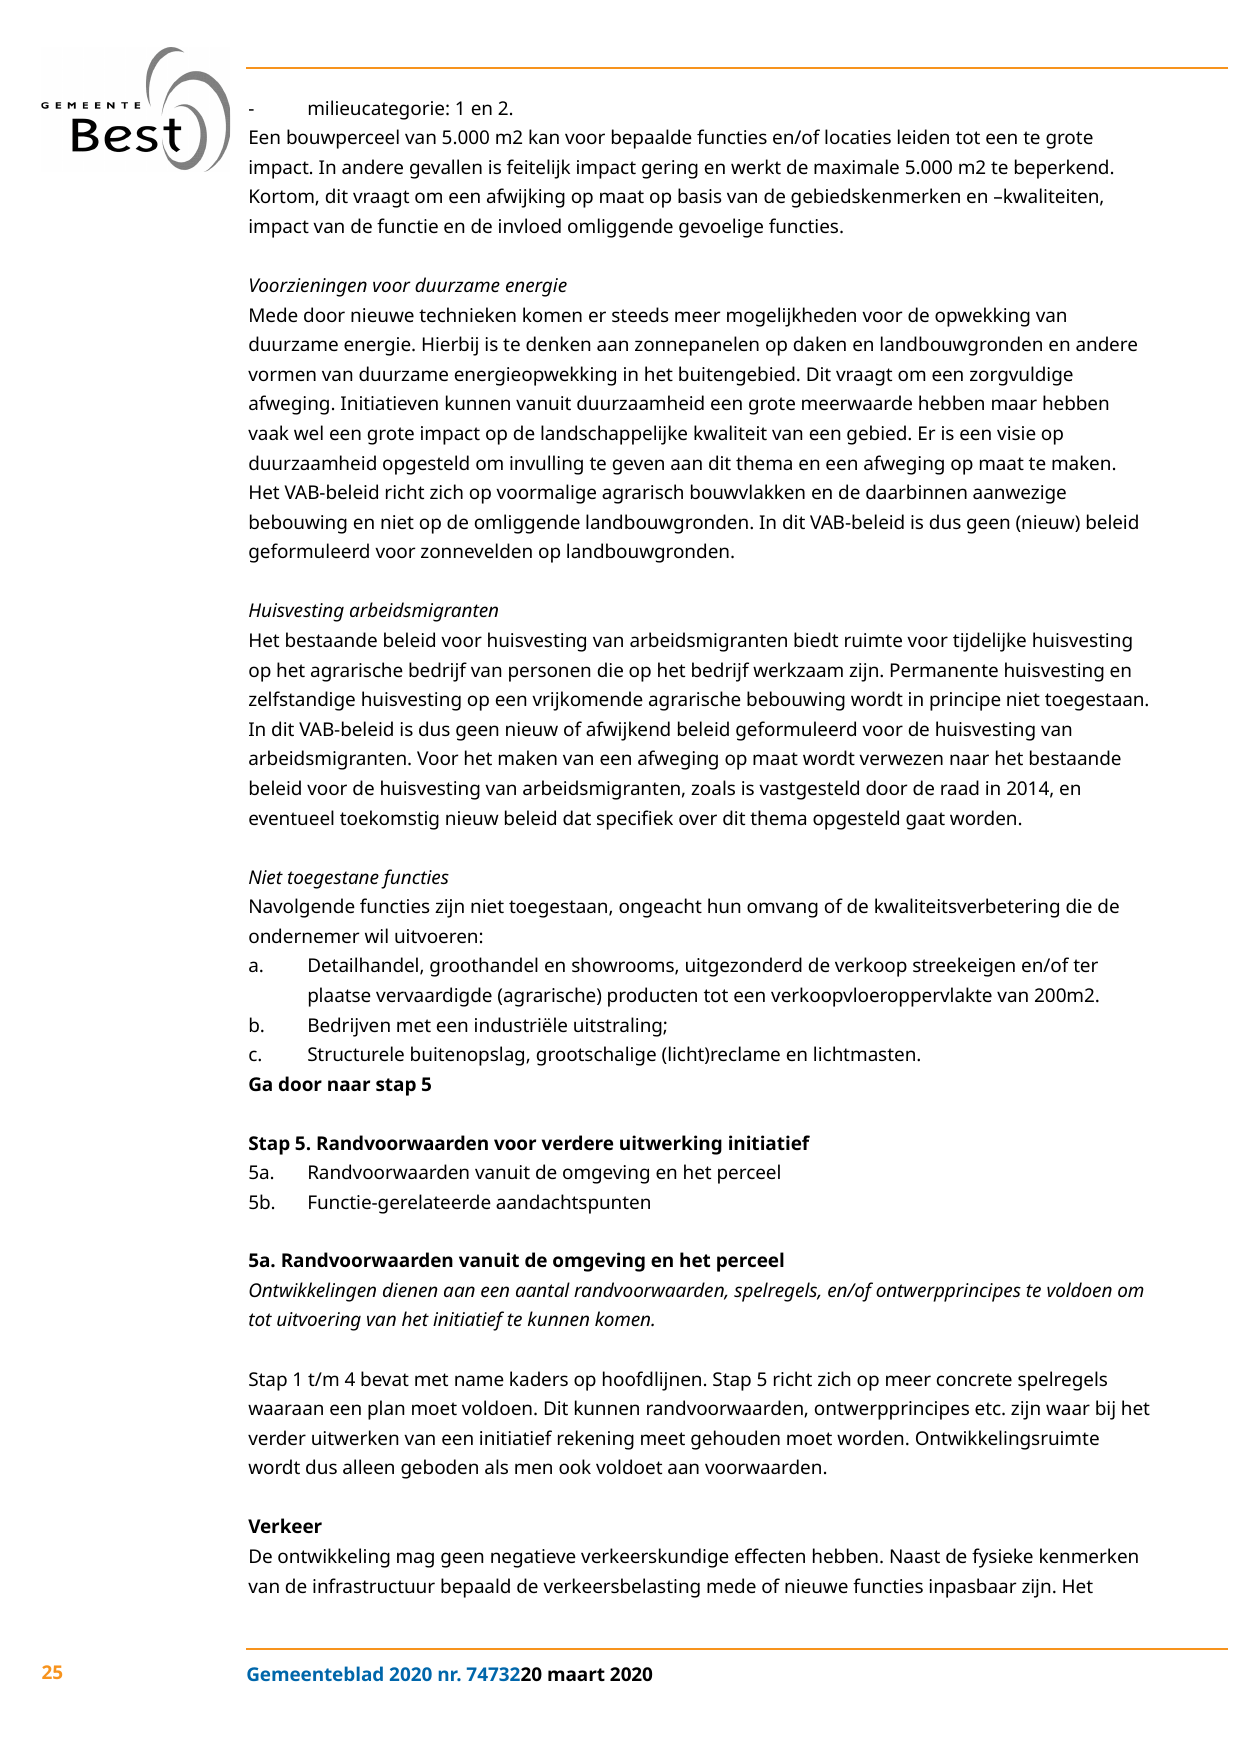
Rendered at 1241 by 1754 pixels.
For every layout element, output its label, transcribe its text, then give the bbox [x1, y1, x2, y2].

table_header Stap 5. Randvoorwaarden voor verdere uitwerking initiatief Randvoorwaarden vanuit de omgeving en het perceel Functie-gerelateerde aandachtspunten [248, 1130, 1152, 1214]
table_header 5a. Randvoorwaarden vanuit de omgeving en het perceel Ontwikkelingen dienen aan een aantal randvoorwaarden, spelregels, en/of ontwerpprincipes te voldoen om tot uitvoering van het initiatief te kunnen komen. Stap 1 t/m 4 bevat met name kaders op hoofdlijnen. Stap 5 richt zich op meer concrete spelregels waaraan een plan moet voldoen. Dit kunnen randvoorwaarden, ontwerpprincipes etc. zijn waar bij het verder uitwerken van een initiatief rekening meet gehouden moet worden. Ontwikkelingsruimte wordt dus alleen geboden als men ook voldoet aan voorwaarden. Verkeer De ontwikkeling mag geen negatieve verkeerskundige effecten hebben. Naast de fysieke kenmerken van de infrastructuur bepaald de verkeersbelasting mede of nieuwe functies inpasbaar zijn. Het [248, 1248, 1152, 1599]
picture [41, 47, 231, 172]
table_header milieucategorie: 1 en 2. Een bouwperceel van 5.000 m2 kan voor bepaalde functies en/of locaties leiden tot een te grote impact. In andere gevallen is feitelijk impact gering en werkt de maximale 5.000 m2 te beperkend. Kortom, dit vraagt om een afwijking op maat op basis van de gebiedskenmerken en –kwaliteiten, impact van de functie en de invloed omliggende gevoelige functies. Voorzieningen voor duurzame energie Mede door nieuwe technieken komen er steeds meer mogelijkheden voor de opwekking van duurzame energie. Hierbij is te denken aan zonnepanelen op daken en landbouwgronden en andere vormen van duurzame energieopwekking in het buitengebied. Dit vraagt om een zorgvuldige afweging. Initiatieven kunnen vanuit duurzaamheid een grote meerwaarde hebben maar hebben vaak wel een grote impact op de landschappelijke kwaliteit van een gebied. Er is een visie op duurzaamheid opgesteld om invulling te geven aan dit thema en een afweging op maat te maken. Het VAB-beleid richt zich op voormalige agrarisch bouwvlakken en de daarbinnen aanwezige bebouwing en niet op de omliggende landbouwgronden. In dit VAB-beleid is dus geen (nieuw) beleid geformuleerd voor zonnevelden op landbouwgronden. Huisvesting arbeidsmigranten Het bestaande beleid voor huisvesting van arbeidsmigranten biedt ruimte voor tijdelijke huisvesting op het agrarische bedrijf van personen die op het bedrijf werkzaam zijn. Permanente huisvesting en zelfstandige huisvesting op een vrijkomende agrarische bebouwing wordt in principe niet toegestaan. In dit VAB-beleid is dus geen nieuw of afwijkend beleid geformuleerd voor de huisvesting van arbeidsmigranten. Voor het maken van een afweging op maat wordt verwezen naar het bestaande beleid voor de huisvesting van arbeidsmigranten, zoals is vastgesteld door de raad in 2014, en eventueel toekomstig nieuw beleid dat specifiek over dit thema opgesteld gaat worden. Niet toegestane functies Navolgende functies zijn niet toegestaan, ongeacht hun omvang of de kwaliteitsverbetering die de ondernemer wil uitvoeren: Detailhandel, groothandel en showrooms, uitgezonderd de verkoop streekeigen en/of ter plaatse vervaardigde (agrarische) producten tot een verkoopvloeroppervlakte van 200m2. Bedrijven met een industriële uitstraling; Structurele buitenopslag, grootschalige (licht)reclame en lichtmasten. Ga door naar stap 5 [248, 95, 1152, 1097]
